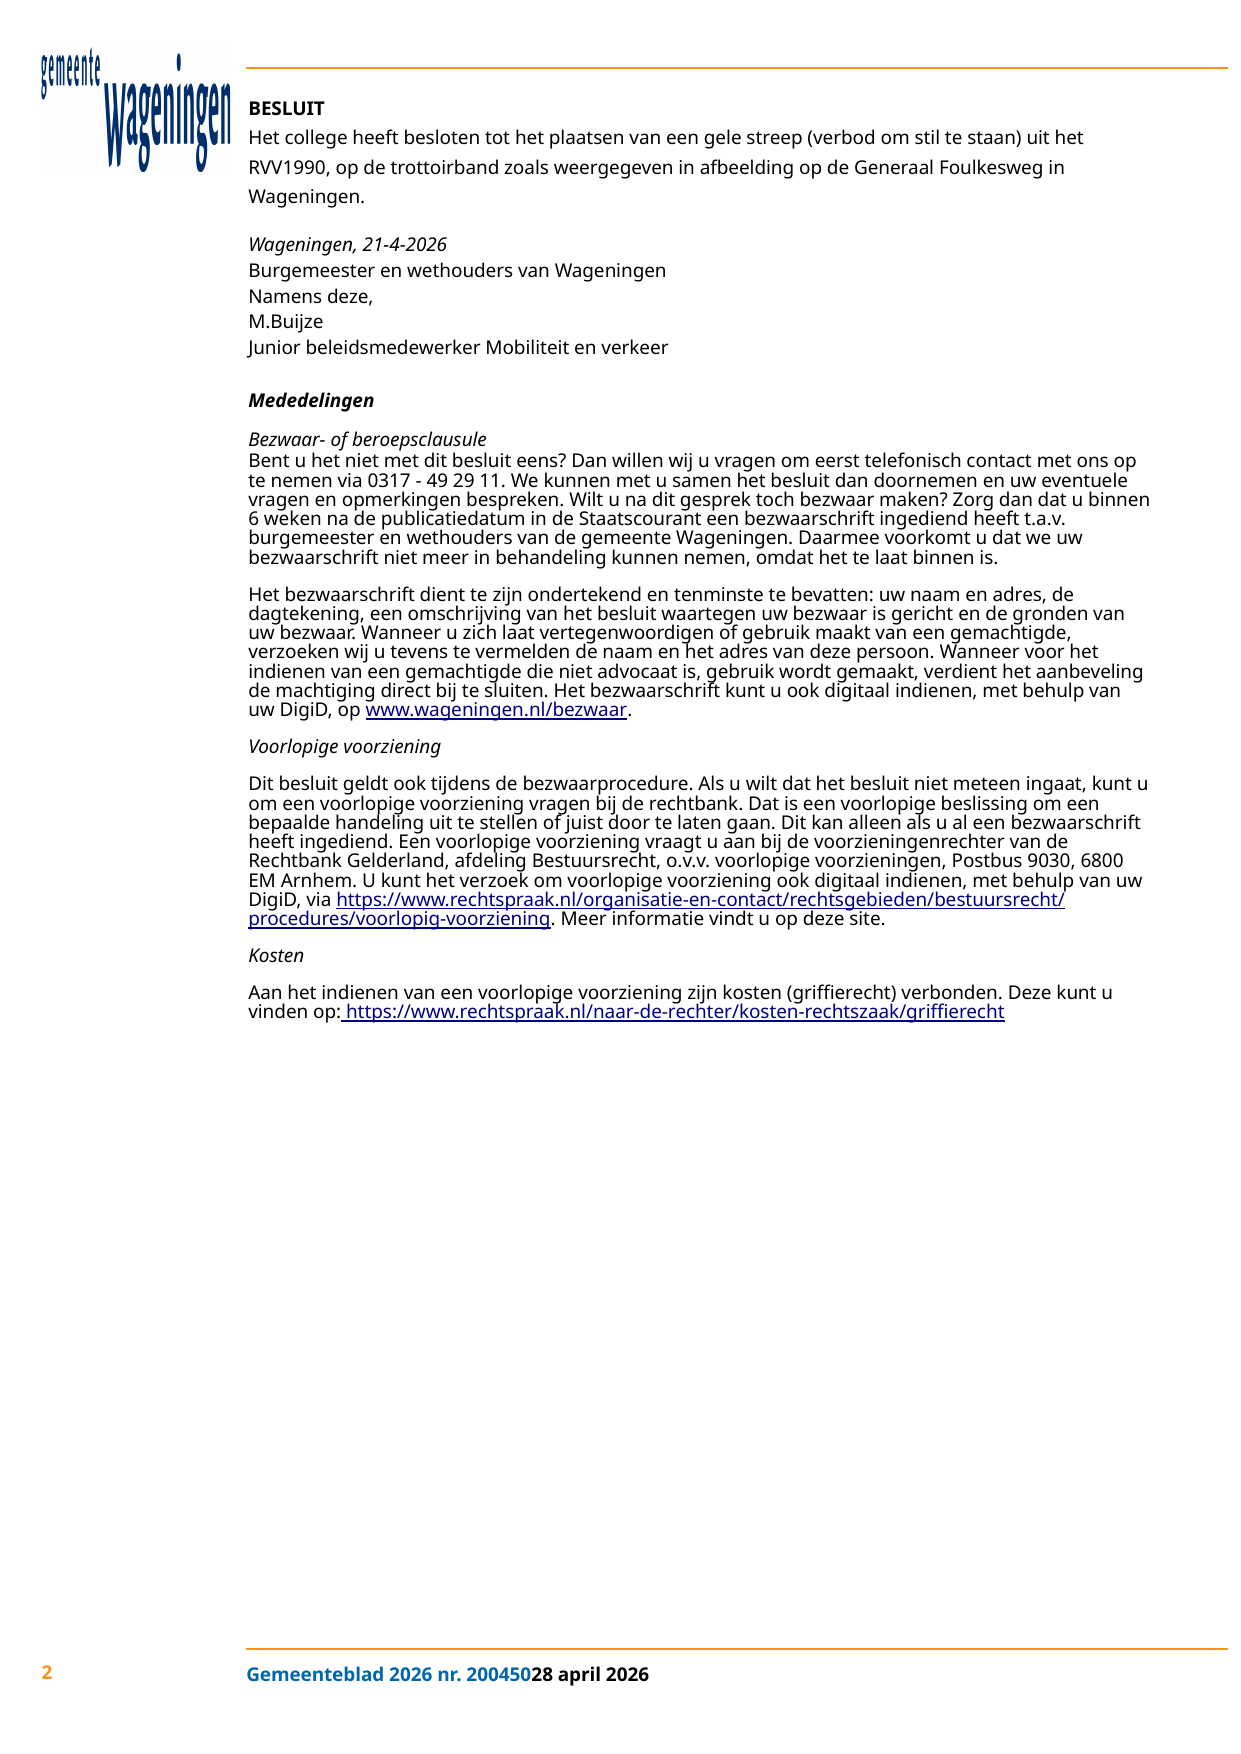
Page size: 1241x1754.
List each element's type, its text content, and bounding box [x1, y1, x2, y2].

text Bent u het niet met dit besluit eens? Dan willen wij u vragen om eerst telefonisch contact met ons op te nemen via 0317 - 49 29 11. We kunnen met u samen het besluit dan doornemen en uw eventuele vragen en opmerkingen bespreken. Wilt u na dit gesprek toch bezwaar maken? Zorg dan dat u binnen 6 weken na de publicatiedatum in de Staatscourant een bezwaarschrift ingediend heeft t.a.v. burgemeester en wethouders van de gemeente Wageningen. Daarmee voorkomt u dat we uw bezwaarschrift niet meer in behandeling kunnen nemen, omdat het te laat binnen is. [248, 452, 1152, 568]
text Junior beleidsmedewerker Mobiliteit en verkeer [248, 334, 1152, 360]
text Mededelingen [248, 387, 1152, 413]
text Het college heeft besloten tot het plaatsen van een gele streep (verbod om stil te staan) uit het RVV1990, op de trottoirband zoals weergegeven in afbeelding op de Generaal Foulkesweg in Wageningen. [248, 124, 1152, 209]
picture [41, 47, 231, 172]
text BESLUIT [248, 95, 1152, 121]
text Bezwaar- of beroepsclausule [248, 427, 1152, 452]
text Burgemeester en wethouders van Wageningen [248, 257, 1152, 283]
text Namens deze, [248, 283, 1152, 309]
text Dit besluit geldt ook tijdens de bezwaarprocedure. Als u wilt dat het besluit niet meteen ingaat, kunt u om een voorlopige voorziening vragen bij de rechtbank. Dat is een voorlopige beslissing om een bepaalde handeling uit te stellen of juist door te laten gaan. Dit kan alleen als u al een bezwaarschrift heeft ingediend. Een voorlopige voorziening vraagt u aan bij de voorzieningenrechter van de Rechtbank Gelderland, afdeling Bestuursrecht, o.v.v. voorlopige voorzieningen, Postbus 9030, 6800 EM Arnhem. U kunt het verzoek om voorlopige voorziening ook digitaal indienen, met behulp van uw DigiD, via https://www.rechtspraak.nl/organisatie-en-contact/rechtsgebieden/bestuursrecht/procedures/voorlopig-voorziening. Meer informatie vindt u op deze site. [248, 775, 1152, 929]
text Het bezwaarschrift dient te zijn ondertekend en tenminste te bevatten: uw naam en adres, de dagtekening, een omschrijving van het besluit waartegen uw bezwaar is gericht en de gronden van uw bezwaar. Wanneer u zich laat vertegenwoordigen of gebruik maakt van een gemachtigde, verzoeken wij u tevens te vermelden de naam en het adres van deze persoon. Wanneer voor het indienen van een gemachtigde die niet advocaat is, gebruik wordt gemaakt, verdient het aanbeveling de machtiging direct bij te sluiten. Het bezwaarschrift kunt u ook digitaal indienen, met behulp van uw DigiD, op www.wageningen.nl/bezwaar. [248, 586, 1152, 721]
text Wageningen, 21-4-2026 [248, 231, 1152, 257]
text Kosten [248, 947, 1152, 966]
text M.Buijze [248, 309, 1152, 334]
text Aan het indienen van een voorlopige voorziening zijn kosten (griffierecht) verbonden. Deze kunt u vinden op: https://www.rechtspraak.nl/naar-de-rechter/kosten-rechtszaak/griffierecht [248, 984, 1152, 1023]
text Voorlopige voorziening [248, 738, 1152, 757]
